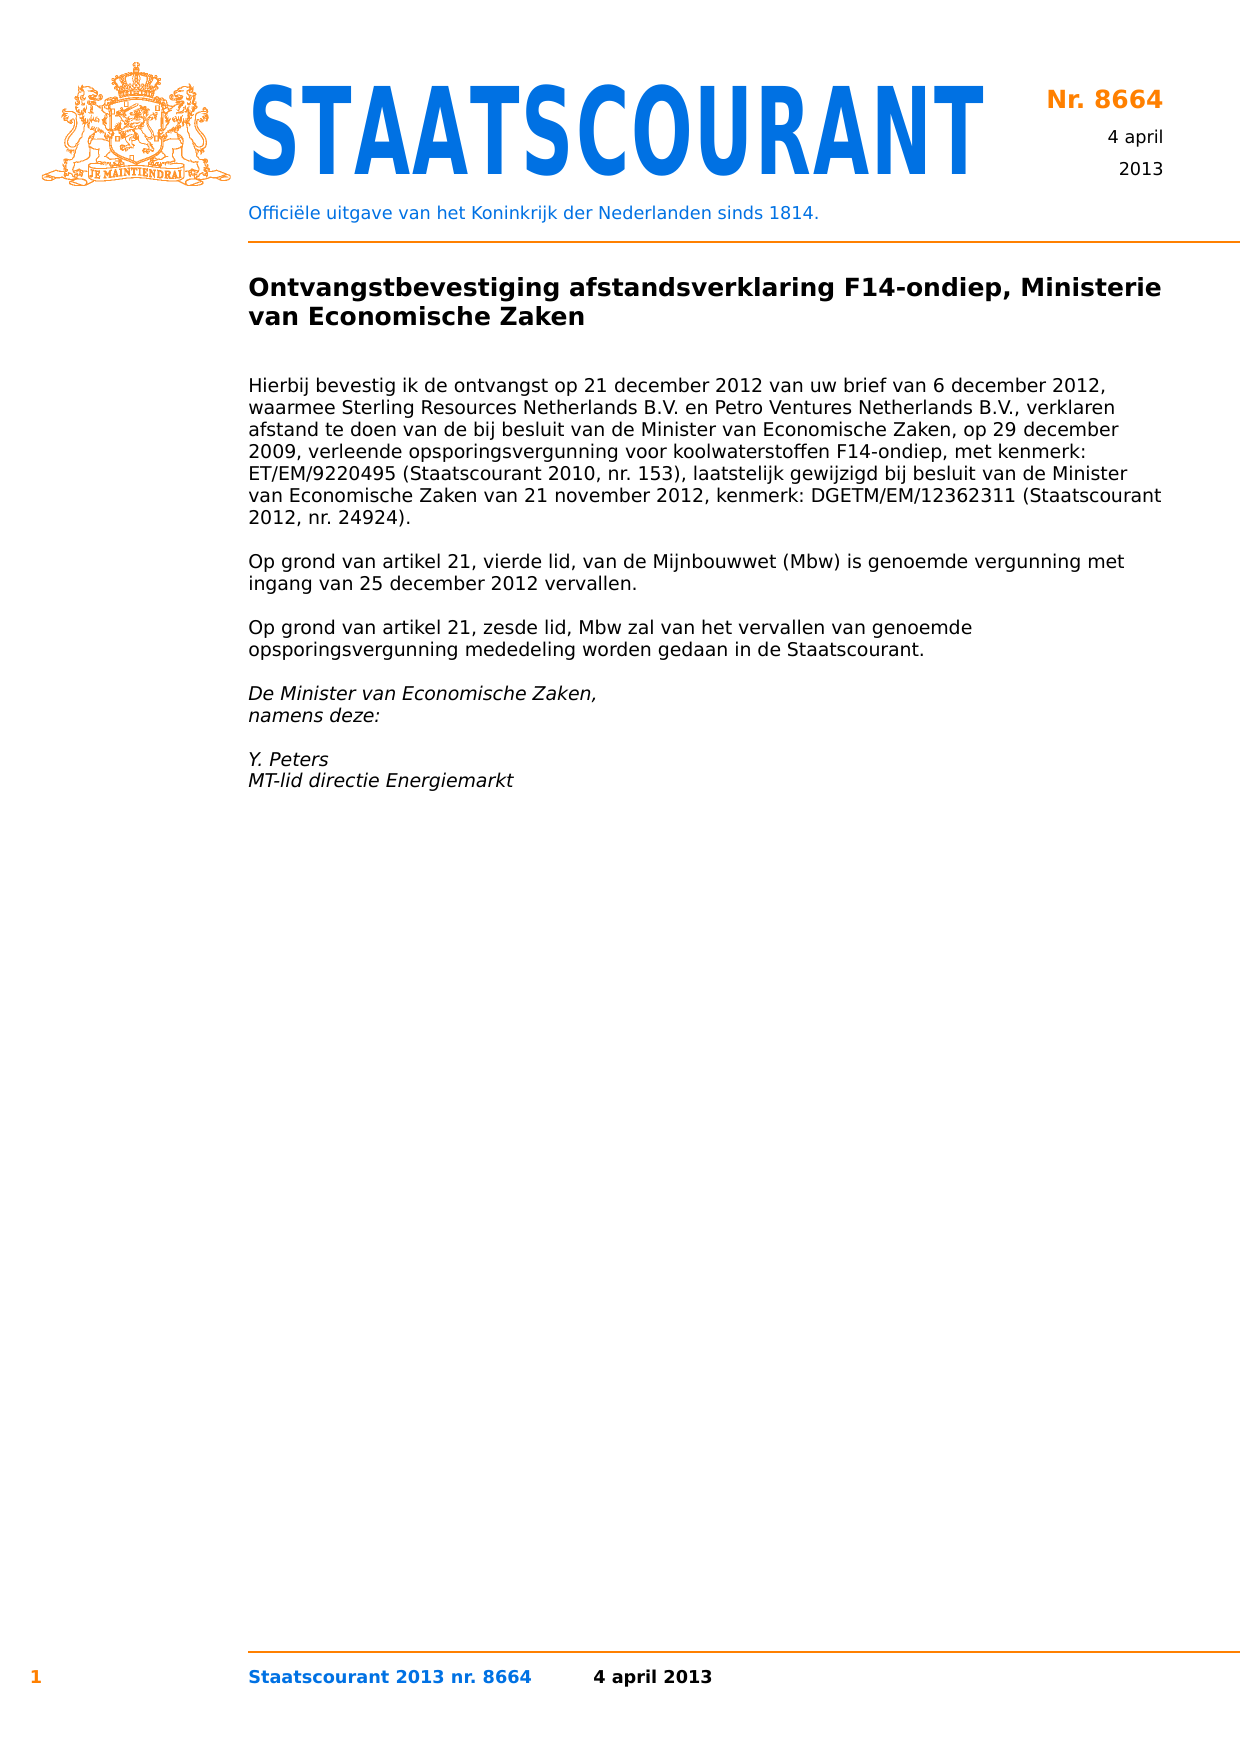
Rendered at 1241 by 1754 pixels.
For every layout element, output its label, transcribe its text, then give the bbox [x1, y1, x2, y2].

picture [41, 62, 231, 186]
table_header STAATSCOURANT [248, 62, 998, 203]
table_header Nr. 8664 [998, 62, 1240, 121]
table_cell 4 april [998, 121, 1240, 153]
table_header [25, 62, 248, 241]
text De Minister van Economische Zaken, namens deze: Y. Peters MT-lid directie Energiemarkt [248, 682, 1163, 792]
text Op grond van artikel 21, zesde lid, Mbw zal van het vervallen van genoemde opsporingsvergunning mededeling worden gedaan in de Staatscourant. [248, 617, 1163, 661]
subtitle Ontvangstbevestiging afstandsverklaring F14-ondiep, Ministerie van Economische Zaken [248, 273, 1163, 331]
table_cell 2013 [998, 153, 1240, 203]
table_cell Officiële uitgave van het Koninkrijk der Nederlanden sinds 1814. [248, 203, 1240, 241]
text Hierbij bevestig ik de ontvangst op 21 december 2012 van uw brief van 6 december 2012, waarmee Sterling Resources Netherlands B.V. en Petro Ventures Netherlands B.V., verklaren afstand te doen van de bij besluit van de Minister van Economische Zaken, op 29 december 2009, verleende opsporingsvergunning voor koolwaterstoffen F14-ondiep, met kenmerk: ET/EM/9220495 (Staatscourant 2010, nr. 153), laatstelijk gewijzigd bij besluit van de Minister van Economische Zaken van 21 november 2012, kenmerk: DGETM/EM/12362311 (Staatscourant 2012, nr. 24924). [248, 375, 1163, 529]
text Op grond van artikel 21, vierde lid, van de Mijnbouwwet (Mbw) is genoemde vergunning met ingang van 25 december 2012 vervallen. [248, 551, 1163, 595]
